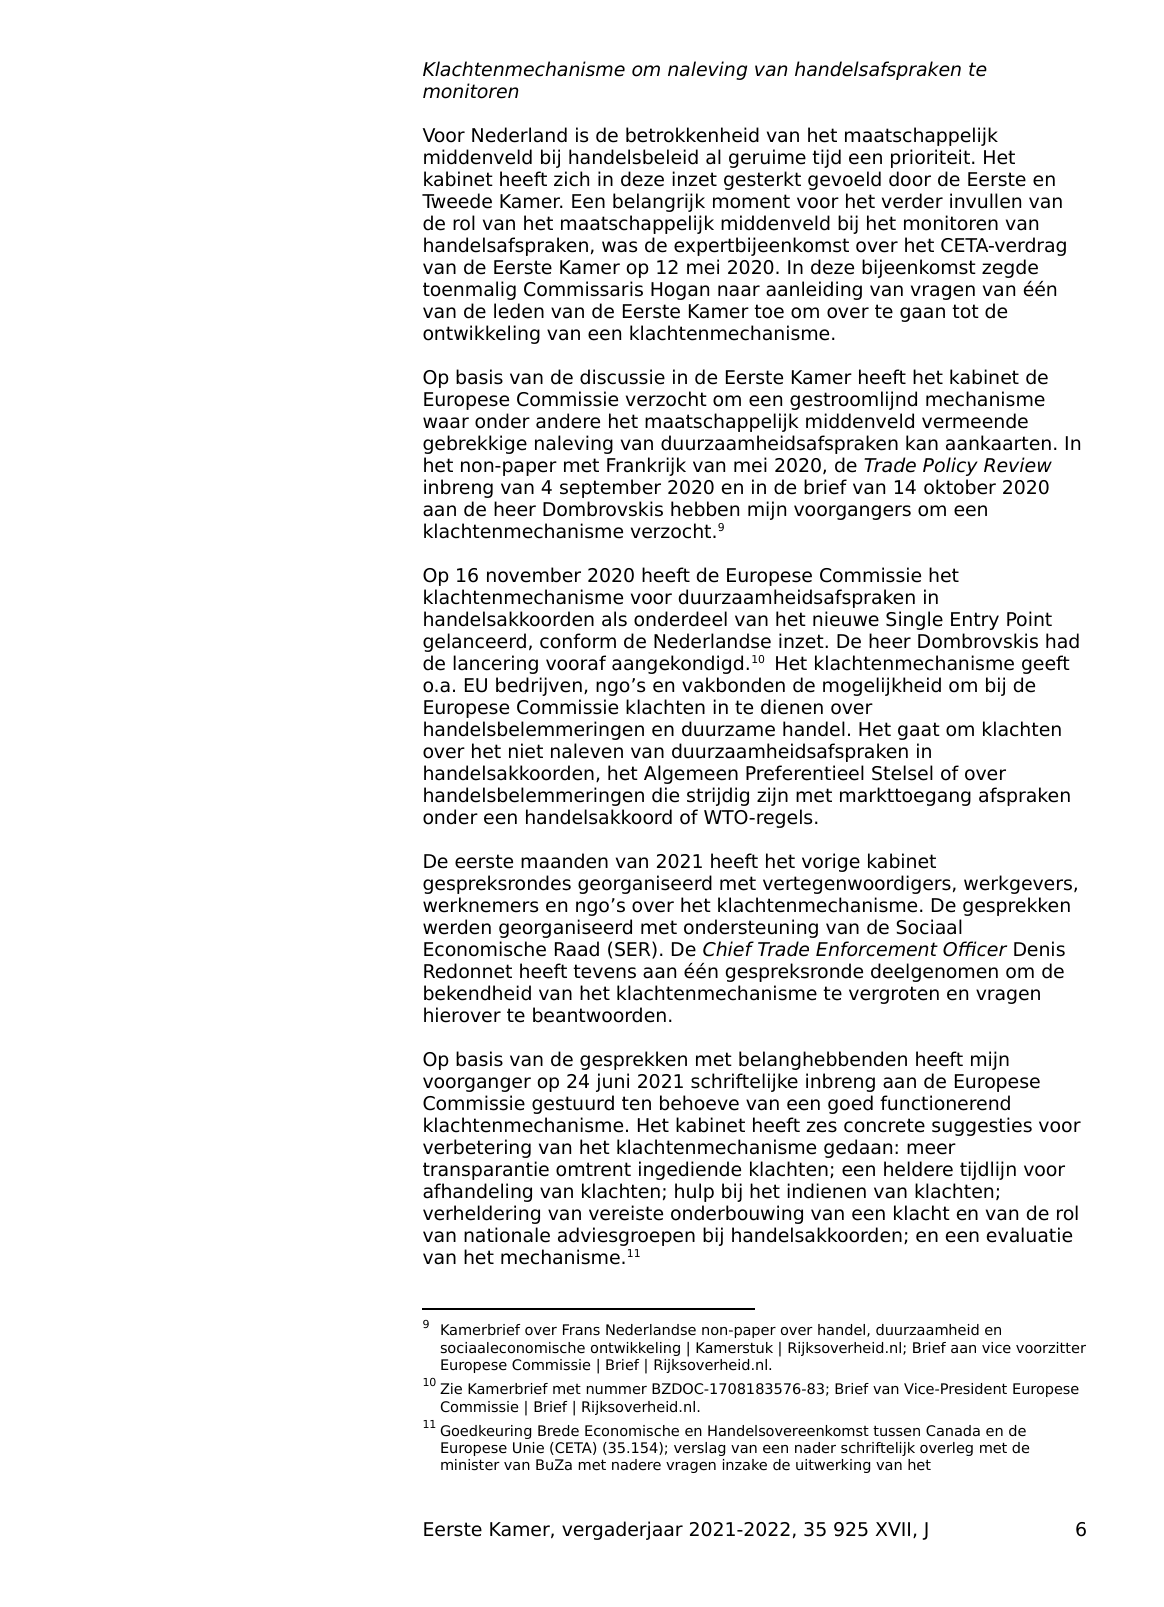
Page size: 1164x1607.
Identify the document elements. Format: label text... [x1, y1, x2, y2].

text Voor Nederland is de betrokkenheid van het maatschappelijk middenveld bij handelsbeleid al geruime tijd een prioriteit. Het kabinet heeft zich in deze inzet gesterkt gevoeld door de Eerste en Tweede Kamer. Een belangrijk moment voor het verder invullen van de rol van het maatschappelijk middenveld bij het monitoren van handelsafspraken, was de expertbijeenkomst over het CETA-verdrag van de Eerste Kamer op 12 mei 2020. In deze bijeenkomst zegde toenmalig Commissaris Hogan naar aanleiding van vragen van één van de leden van de Eerste Kamer toe om over te gaan tot de ontwikkeling van een klachtenmechanisme. [422, 125, 1087, 345]
text Goedkeuring Brede Economische en Handelsovereenkomst tussen Canada en de Europese Unie (CETA) (35.154); verslag van een nader schriftelijk overleg met de minister van BuZa met nadere vragen inzake de uitwerking van het [422, 1418, 1087, 1474]
text Op basis van de gesprekken met belanghebbenden heeft mijn voorganger op 24 juni 2021 schriftelijke inbreng aan de Europese Commissie gestuurd ten behoeve van een goed functionerend klachtenmechanisme. Het kabinet heeft zes concrete suggesties voor verbetering van het klachtenmechanisme gedaan: meer transparantie omtrent ingediende klachten; een heldere tijdlijn voor afhandeling van klachten; hulp bij het indienen van klachten; verheldering van vereiste onderbouwing van een klacht en van de rol van nationale adviesgroepen bij handelsakkoorden; en een evaluatie van het mechanisme. [422, 1049, 1087, 1269]
text De eerste maanden van 2021 heeft het vorige kabinet gespreksrondes georganiseerd met vertegenwoordigers, werkgevers, werknemers en ngo’s over het klachtenmechanisme. De gesprekken werden georganiseerd met ondersteuning van de Sociaal Economische Raad (SER). De Chief Trade Enforcement Officer Denis Redonnet heeft tevens aan één gespreksronde deelgenomen om de bekendheid van het klachtenmechanisme te vergroten en vragen hierover te beantwoorden. [422, 851, 1087, 1027]
subtitle Klachtenmechanisme om naleving van handelsafspraken te monitoren [422, 59, 1087, 103]
text Op 16 november 2020 heeft de Europese Commissie het klachtenmechanisme voor duurzaamheidsafspraken in handelsakkoorden als onderdeel van het nieuwe Single Entry Point gelanceerd, conform de Nederlandse inzet. De heer Dombrovskis had de lancering vooraf aangekondigd. Het klachtenmechanisme geeft o.a. EU bedrijven, ngo’s en vakbonden de mogelijkheid om bij de Europese Commissie klachten in te dienen over handelsbelemmeringen en duurzame handel. Het gaat om klachten over het niet naleven van duurzaamheidsafspraken in handelsakkoorden, het Algemeen Preferentieel Stelsel of over handelsbelemmeringen die strijdig zijn met markttoegang afspraken onder een handelsakkoord of WTO-regels. [422, 565, 1087, 829]
text Zie Kamerbrief met nummer BZDOC-1708183576-83; Brief van Vice-President Europese Commissie | Brief | Rijksoverheid.nl. [422, 1377, 1087, 1416]
text Op basis van de discussie in de Eerste Kamer heeft het kabinet de Europese Commissie verzocht om een gestroomlijnd mechanisme waar onder andere het maatschappelijk middenveld vermeende gebrekkige naleving van duurzaamheidsafspraken kan aankaarten. In het non-paper met Frankrijk van mei 2020, de Trade Policy Review inbreng van 4 september 2020 en in de brief van 14 oktober 2020 aan de heer Dombrovskis hebben mijn voorgangers om een klachtenmechanisme verzocht. [422, 367, 1087, 543]
text Kamerbrief over Frans Nederlandse non-paper over handel, duurzaamheid en sociaaleconomische ontwikkeling | Kamerstuk | Rijksoverheid.nl; Brief aan vice voorzitter Europese Commissie | Brief | Rijksoverheid.nl. [422, 1318, 1087, 1374]
